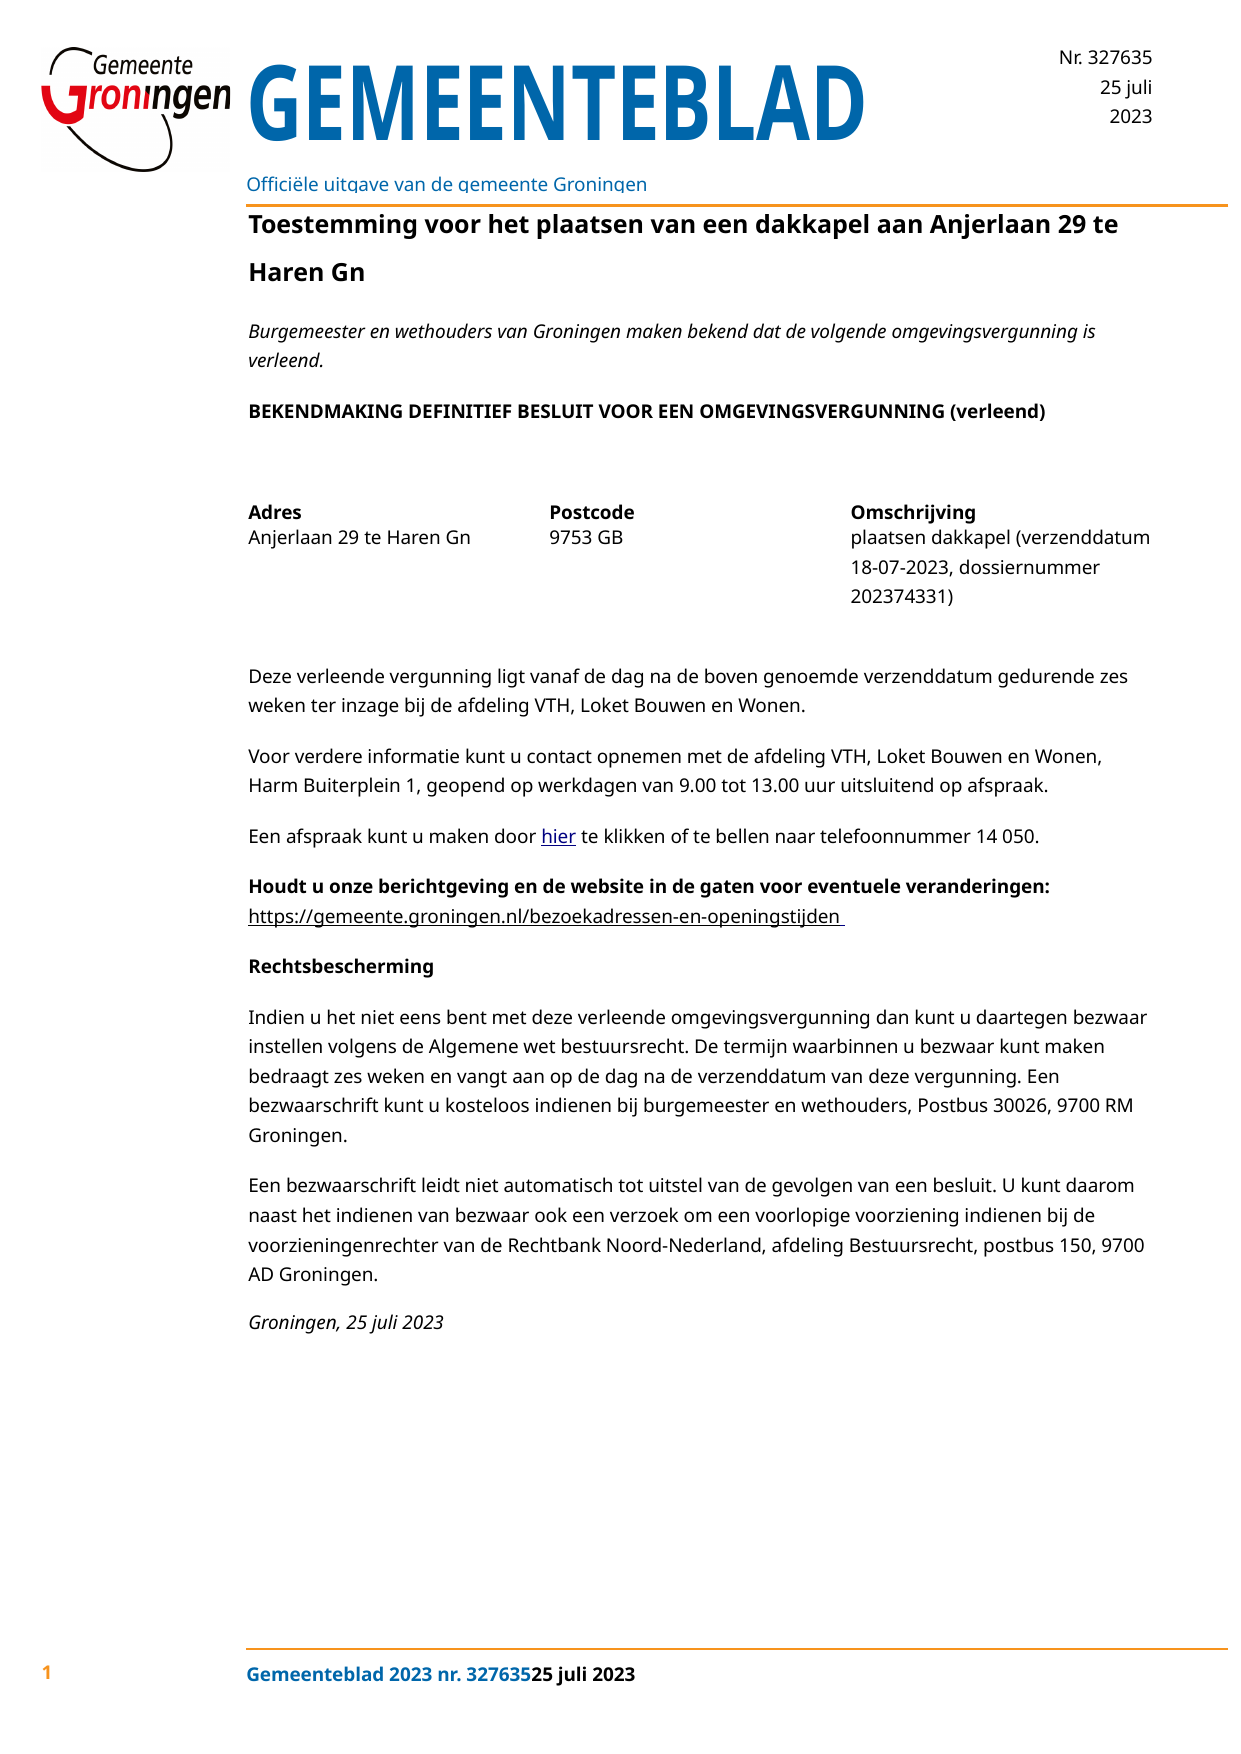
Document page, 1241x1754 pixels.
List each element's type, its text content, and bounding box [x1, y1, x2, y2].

text Voor verdere informatie kunt u contact opnemen met de afdeling VTH, Loket Bouwen en Wonen, Harm Buiterplein 1, geopend op werkdagen van 9.00 tot 13.00 uur uitsluitend op afspraak. [248, 743, 1152, 798]
table_cell 9753 GB [549, 525, 850, 609]
text Burgemeester en wethouders van Groningen maken bekend dat de volgende omgevingsvergunning is verleend. [248, 318, 1152, 373]
text Een bezwaarschrift leidt niet automatisch tot uitstel van de gevolgen van een besluit. U kunt daarom naast het indienen van bezwaar ook een verzoek om een voorlopige voorziening indienen bij de voorzieningenrechter van de Rechtbank Noord-Nederland, afdeling Bestuursrecht, postbus 150, 9700 AD Groningen. [248, 1173, 1152, 1287]
text Een afspraak kunt u maken door hier te klikken of te bellen naar telefoonnummer 14 050. [248, 823, 1152, 849]
text Groningen, 25 juli 2023 [248, 1309, 1152, 1335]
text Indien u het niet eens bent met deze verleende omgevingsvergunning dan kunt u daartegen bezwaar instellen volgens de Algemene wet bestuursrecht. De termijn waarbinnen u bezwaar kunt maken bedraagt zes weken en vangt aan op de dag na de verzenddatum van deze vergunning. Een bezwaarschrift kunt u kosteloos indienen bij burgemeester en wethouders, Postbus 30026, 9700 RM Groningen. [248, 1004, 1152, 1148]
text Toestemming voor het plaatsen van een dakkapel aan Anjerlaan 29 te Haren Gn [248, 207, 1152, 288]
text BEKENDMAKING DEFINITIEF BESLUIT VOOR EEN OMGEVINGSVERGUNNING (verleend) [248, 398, 1152, 424]
table_header Omschrijving [850, 499, 1152, 524]
text Deze verleende vergunning ligt vanaf de dag na de boven genoemde verzenddatum gedurende zes weken ter inzage bij de afdeling VTH, Loket Bouwen en Wonen. [248, 663, 1152, 718]
table_cell Anjerlaan 29 te Haren Gn [248, 525, 549, 609]
text Houdt u onze berichtgeving en de website in de gaten voor eventuele veranderingen: https://gemeente.groningen.nl/bezoekadressen-en-openingstijden [248, 873, 1152, 929]
table_header Adres [248, 499, 549, 524]
text Rechtsbescherming [248, 953, 1152, 979]
table_header Postcode [549, 499, 850, 524]
table_cell plaatsen dakkapel (verzenddatum 18-07-2023, dossiernummer 202374331) [850, 525, 1152, 609]
picture [41, 47, 231, 172]
